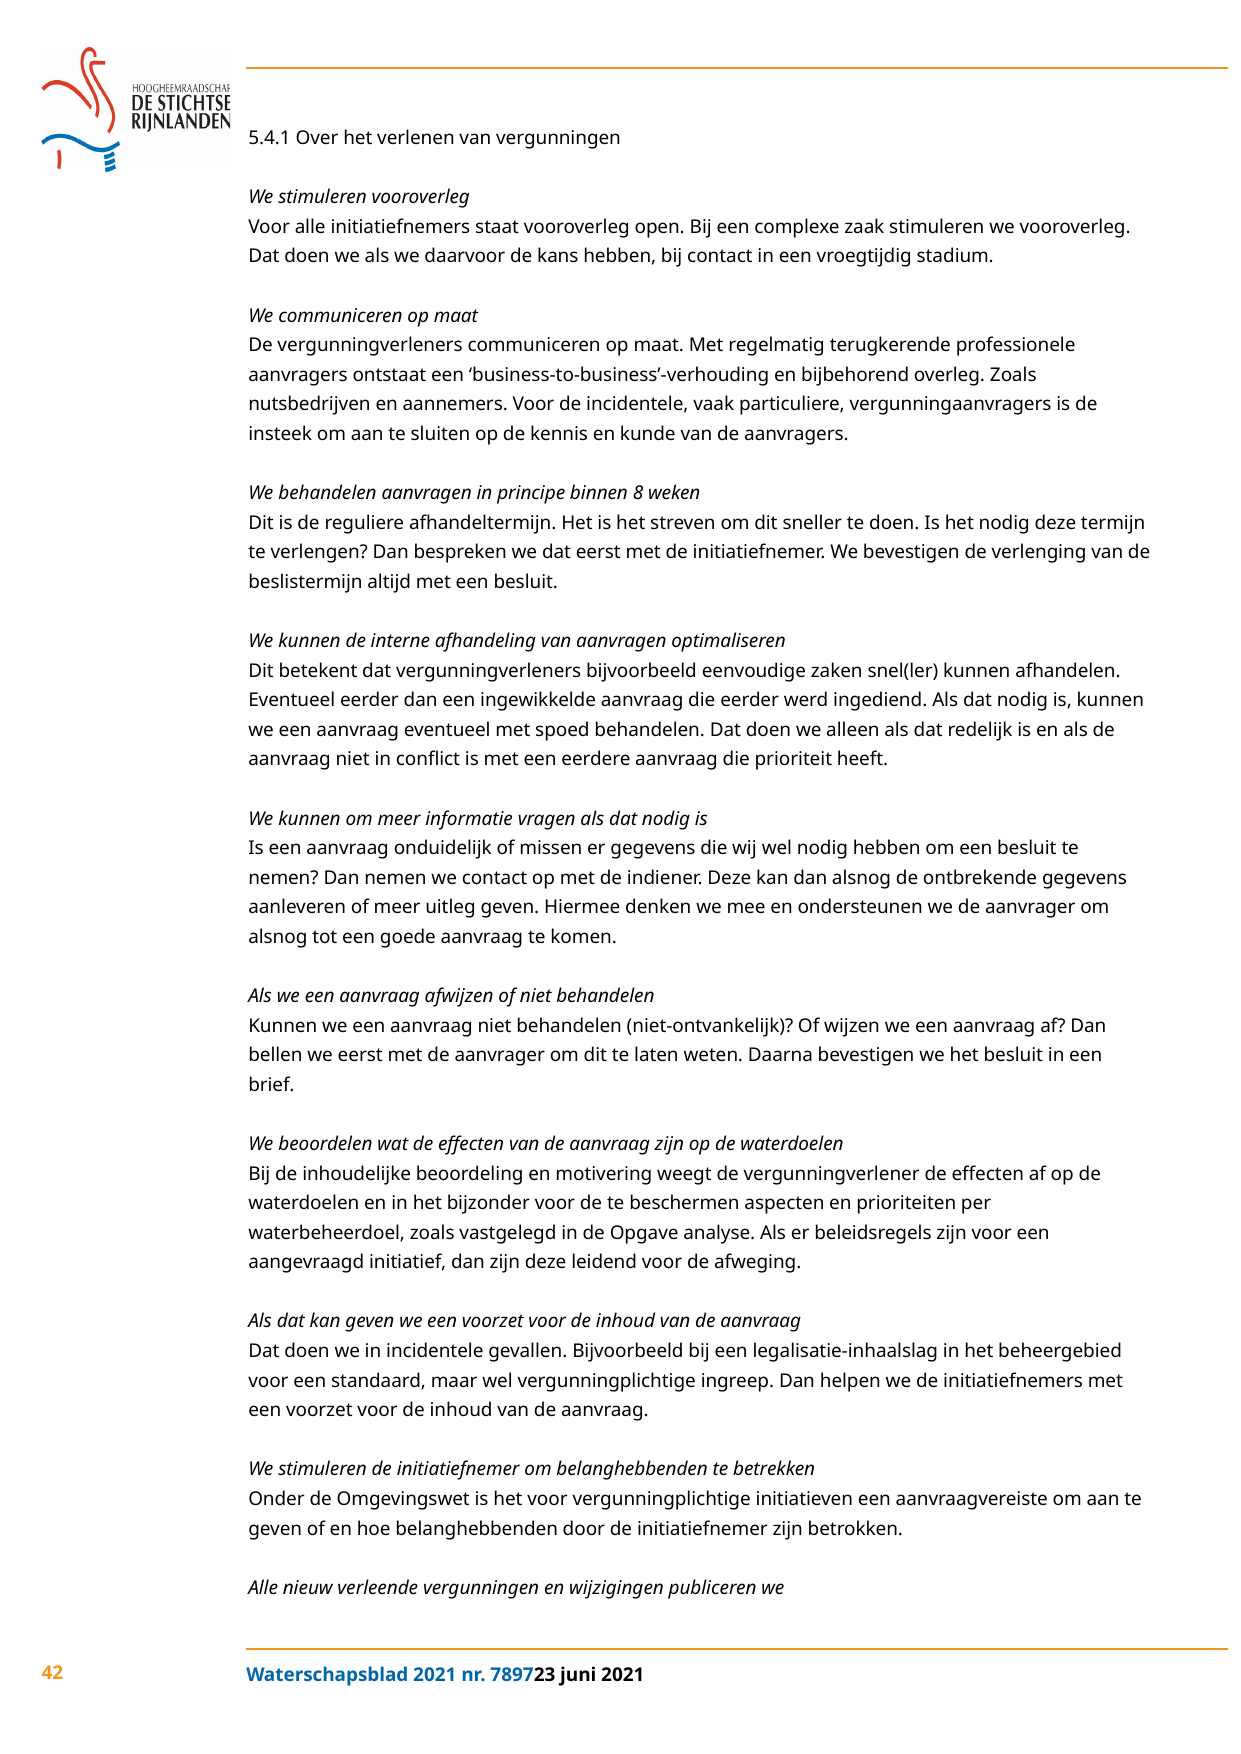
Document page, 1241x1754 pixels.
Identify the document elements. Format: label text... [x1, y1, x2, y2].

text We beoordelen wat de effecten van de aanvraag zijn op de waterdoelen [248, 1130, 1152, 1156]
text Onder de Omgevingswet is het voor vergunningplichtige initiatieven een aanvraagvereiste om aan te geven of en hoe belanghebbenden door de initiatiefnemer zijn betrokken. [248, 1485, 1152, 1541]
text We kunnen de interne afhandeling van aanvragen optimaliseren [248, 627, 1152, 653]
text Voor alle initiatiefnemers staat vooroverleg open. Bij een complexe zaak stimuleren we vooroverleg. Dat doen we als we daarvoor de kans hebben, bij contact in een vroegtijdig stadium. [248, 213, 1152, 268]
text 5.4.1 Over het verlenen van vergunningen [248, 124, 1152, 150]
text We kunnen om meer informatie vragen als dat nodig is [248, 805, 1152, 831]
text Als we een aanvraag afwijzen of niet behandelen [248, 982, 1152, 1008]
picture [41, 47, 231, 172]
text We stimuleren vooroverleg [248, 183, 1152, 209]
text Als dat kan geven we een voorzet voor de inhoud van de aanvraag [248, 1308, 1152, 1333]
text Alle nieuw verleende vergunningen en wijzigingen publiceren we [248, 1574, 1152, 1600]
text Is een aanvraag onduidelijk of missen er gegevens die wij wel nodig hebben om een besluit te nemen? Dan nemen we contact op met de indiener. Deze kan dan alsnog de ontbrekende gegevens aanleveren of meer uitleg geven. Hiermee denken we mee en ondersteunen we de aanvrager om alsnog tot een goede aanvraag te komen. [248, 834, 1152, 949]
text We communiceren op maat [248, 302, 1152, 328]
text We stimuleren de initiatiefnemer om belanghebbenden te betrekken [248, 1456, 1152, 1481]
text Dit is de reguliere afhandeltermijn. Het is het streven om dit sneller te doen. Is het nodig deze termijn te verlengen? Dan bespreken we dat eerst met de initiatiefnemer. We bevestigen de verlenging van de beslistermijn altijd met een besluit. [248, 509, 1152, 594]
text Kunnen we een aanvraag niet behandelen (niet-ontvankelijk)? Of wijzen we een aanvraag af? Dan bellen we eerst met de aanvrager om dit te laten weten. Daarna bevestigen we het besluit in een brief. [248, 1012, 1152, 1097]
text Dat doen we in incidentele gevallen. Bijvoorbeeld bij een legalisatie-inhaalslag in het beheergebied voor een standaard, maar wel vergunningplichtige ingreep. Dan helpen we de initiatiefnemers met een voorzet voor de inhoud van de aanvraag. [248, 1337, 1152, 1422]
text De vergunningverleners communiceren op maat. Met regelmatig terugkerende professionele aanvragers ontstaat een ‘business-to-business’-verhouding en bijbehorend overleg. Zoals nutsbedrijven en aannemers. Voor de incidentele, vaak particuliere, vergunningaanvragers is de insteek om aan te sluiten op de kennis en kunde van de aanvragers. [248, 331, 1152, 446]
text We behandelen aanvragen in principe binnen 8 weken [248, 479, 1152, 505]
text Bij de inhoudelijke beoordeling en motivering weegt de vergunningverlener de effecten af op de waterdoelen en in het bijzonder voor de te beschermen aspecten en prioriteiten per waterbeheerdoel, zoals vastgelegd in de Opgave analyse. Als er beleidsregels zijn voor een aangevraagd initiatief, dan zijn deze leidend voor de afweging. [248, 1160, 1152, 1274]
text Dit betekent dat vergunningverleners bijvoorbeeld eenvoudige zaken snel(ler) kunnen afhandelen. Eventueel eerder dan een ingewikkelde aanvraag die eerder werd ingediend. Als dat nodig is, kunnen we een aanvraag eventueel met spoed behandelen. Dat doen we alleen als dat redelijk is en als de aanvraag niet in conflict is met een eerdere aanvraag die prioriteit heeft. [248, 657, 1152, 771]
